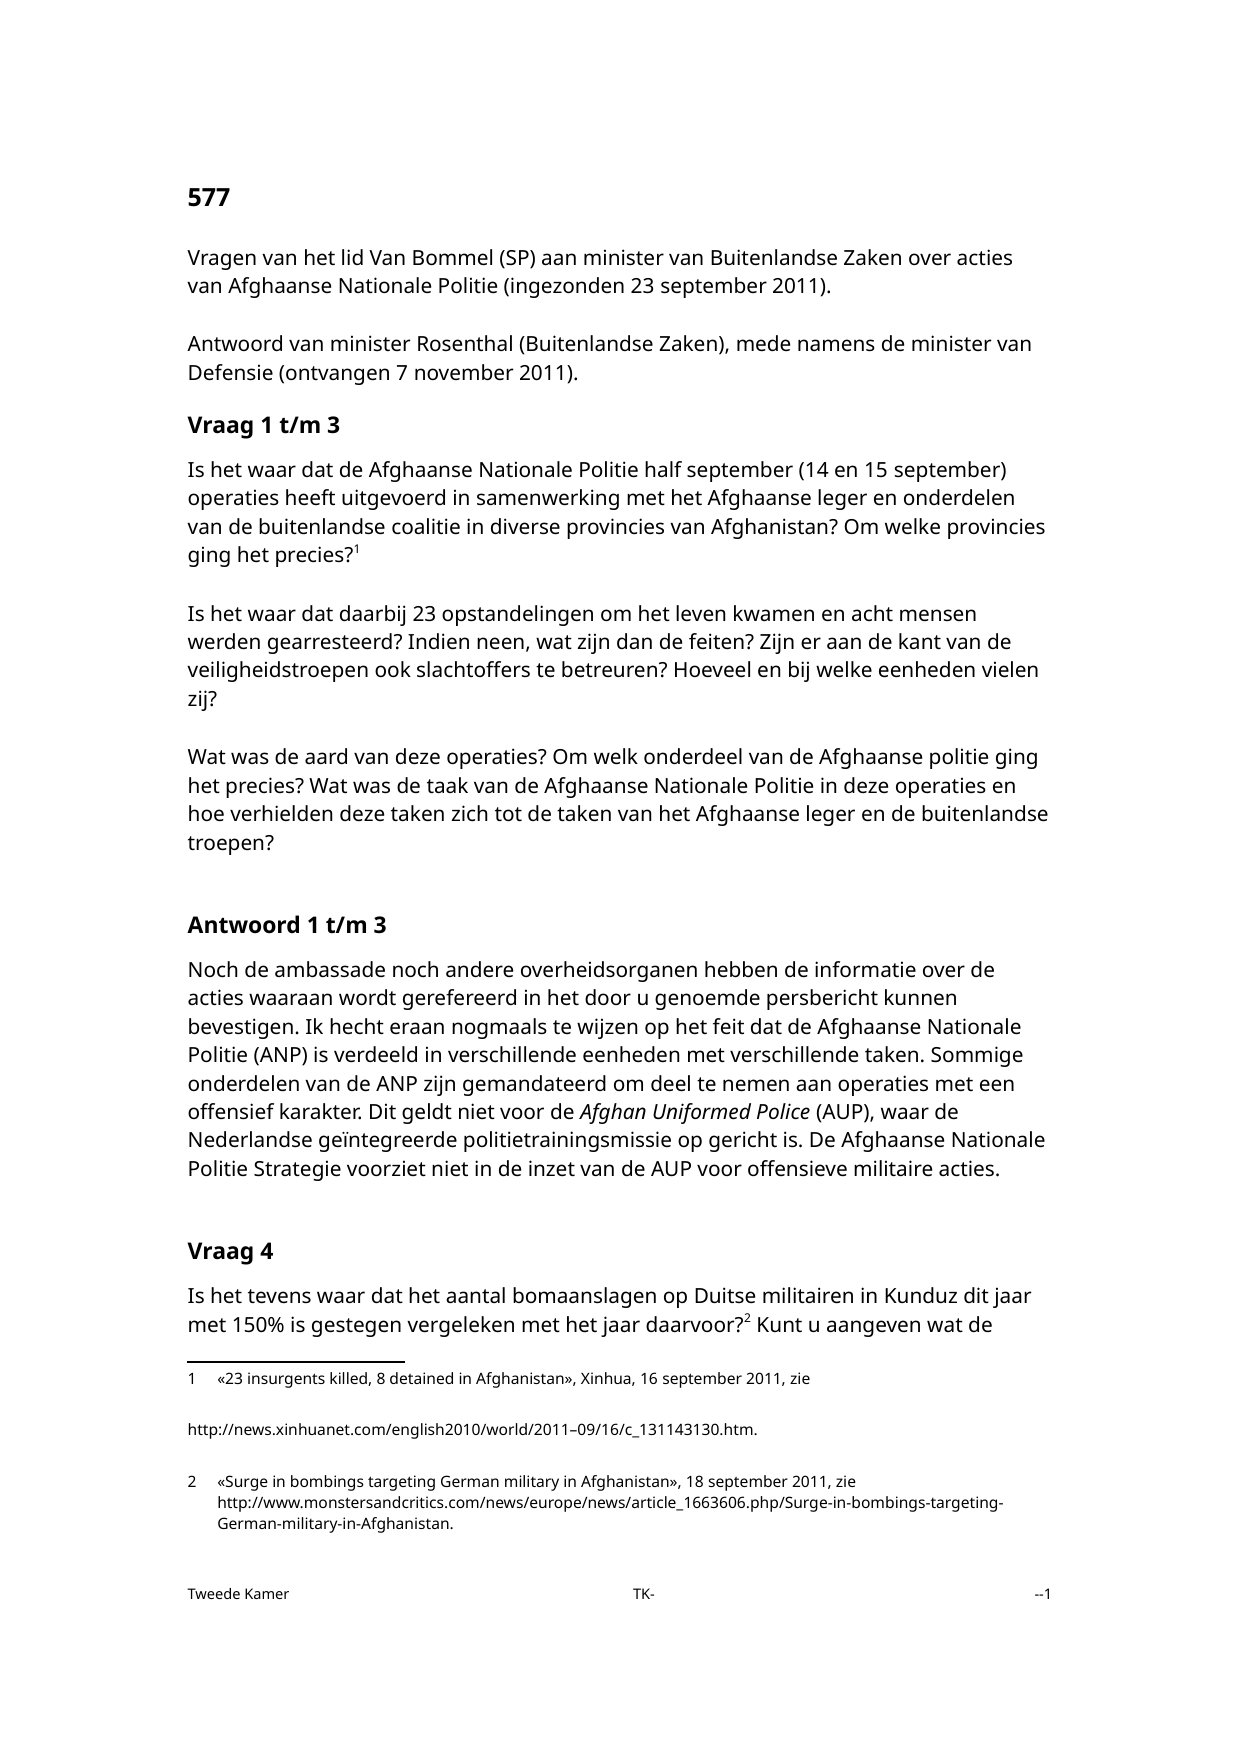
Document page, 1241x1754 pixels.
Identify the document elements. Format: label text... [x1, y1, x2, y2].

text Is het waar dat daarbij 23 opstandelingen om het leven kwamen en acht mensen werden gearresteerd? Indien neen, wat zijn dan de feiten? Zijn er aan de kant van de veiligheidstroepen ook slachtoffers te betreuren? Hoeveel en bij welke eenheden vielen zij? [187, 599, 1053, 712]
text Wat was de aard van deze operaties? Om welk onderdeel van de Afghaanse politie ging het precies? Wat was de taak van de Afghaanse Nationale Politie in deze operaties en hoe verhielden deze taken zich tot de taken van het Afghaanse leger en de buitenlandse troepen? [187, 742, 1053, 856]
text «Surge in bombings targeting German military in Afghanistan», 18 september 2011, zie http://www.monstersandcritics.com/news/europe/news/article_1663606.php/Surge-in-bombings-targeting-German-military-in-Afghanistan. [187, 1477, 1053, 1534]
text http://news.xinhuanet.com/english2010/world/2011–09/16/c_131143130.htm. [187, 1419, 1053, 1447]
text Vragen van het lid Van Bommel (SP) aan minister van Buitenlandse Zaken over acties van Afghaanse Nationale Politie (ingezonden 23 september 2011). [187, 243, 1053, 300]
text Is het tevens waar dat het aantal bomaanslagen op Duitse militairen in Kunduz dit jaar met 150% is gestegen vergeleken met het jaar daarvoor? Kunt u aangeven wat de [187, 1281, 1053, 1338]
text Noch de ambassade noch andere overheidsorganen hebben de informatie over de acties waaraan wordt gerefereerd in het door u genoemde persbericht kunnen bevestigen. Ik hecht eraan nogmaals te wijzen op het feit dat de Afghaanse Nationale Politie (ANP) is verdeeld in verschillende eenheden met verschillende taken. Sommige onderdelen van de ANP zijn gemandateerd om deel te nemen aan operaties met een offensief karakter. Dit geldt niet voor de Afghan Uniformed Police (AUP), waar de Nederlandse geïntegreerde politietrainingsmissie op gericht is. De Afghaanse Nationale Politie Strategie voorziet niet in de inzet van de AUP voor offensieve militaire acties. [187, 955, 1053, 1182]
text «23 insurgents killed, 8 detained in Afghanistan», Xinhua, 16 september 2011, zie [187, 1360, 1053, 1389]
text Antwoord van minister Rosenthal (Buitenlandse Zaken), mede namens de minister van Defensie (ontvangen 7 november 2011). [187, 329, 1053, 386]
subtitle Vraag 4 [187, 1235, 1053, 1266]
subtitle Antwoord 1 t/m 3 [187, 909, 1053, 940]
subtitle Vraag 1 t/m 3 [187, 409, 1053, 440]
text 577 [187, 179, 1053, 213]
text Is het waar dat de Afghaanse Nationale Politie half september (14 en 15 september) operaties heeft uitgevoerd in samenwerking met het Afghaanse leger en onderdelen van de buitenlandse coalitie in diverse provincies van Afghanistan? Om welke provincies ging het precies? [187, 455, 1053, 569]
